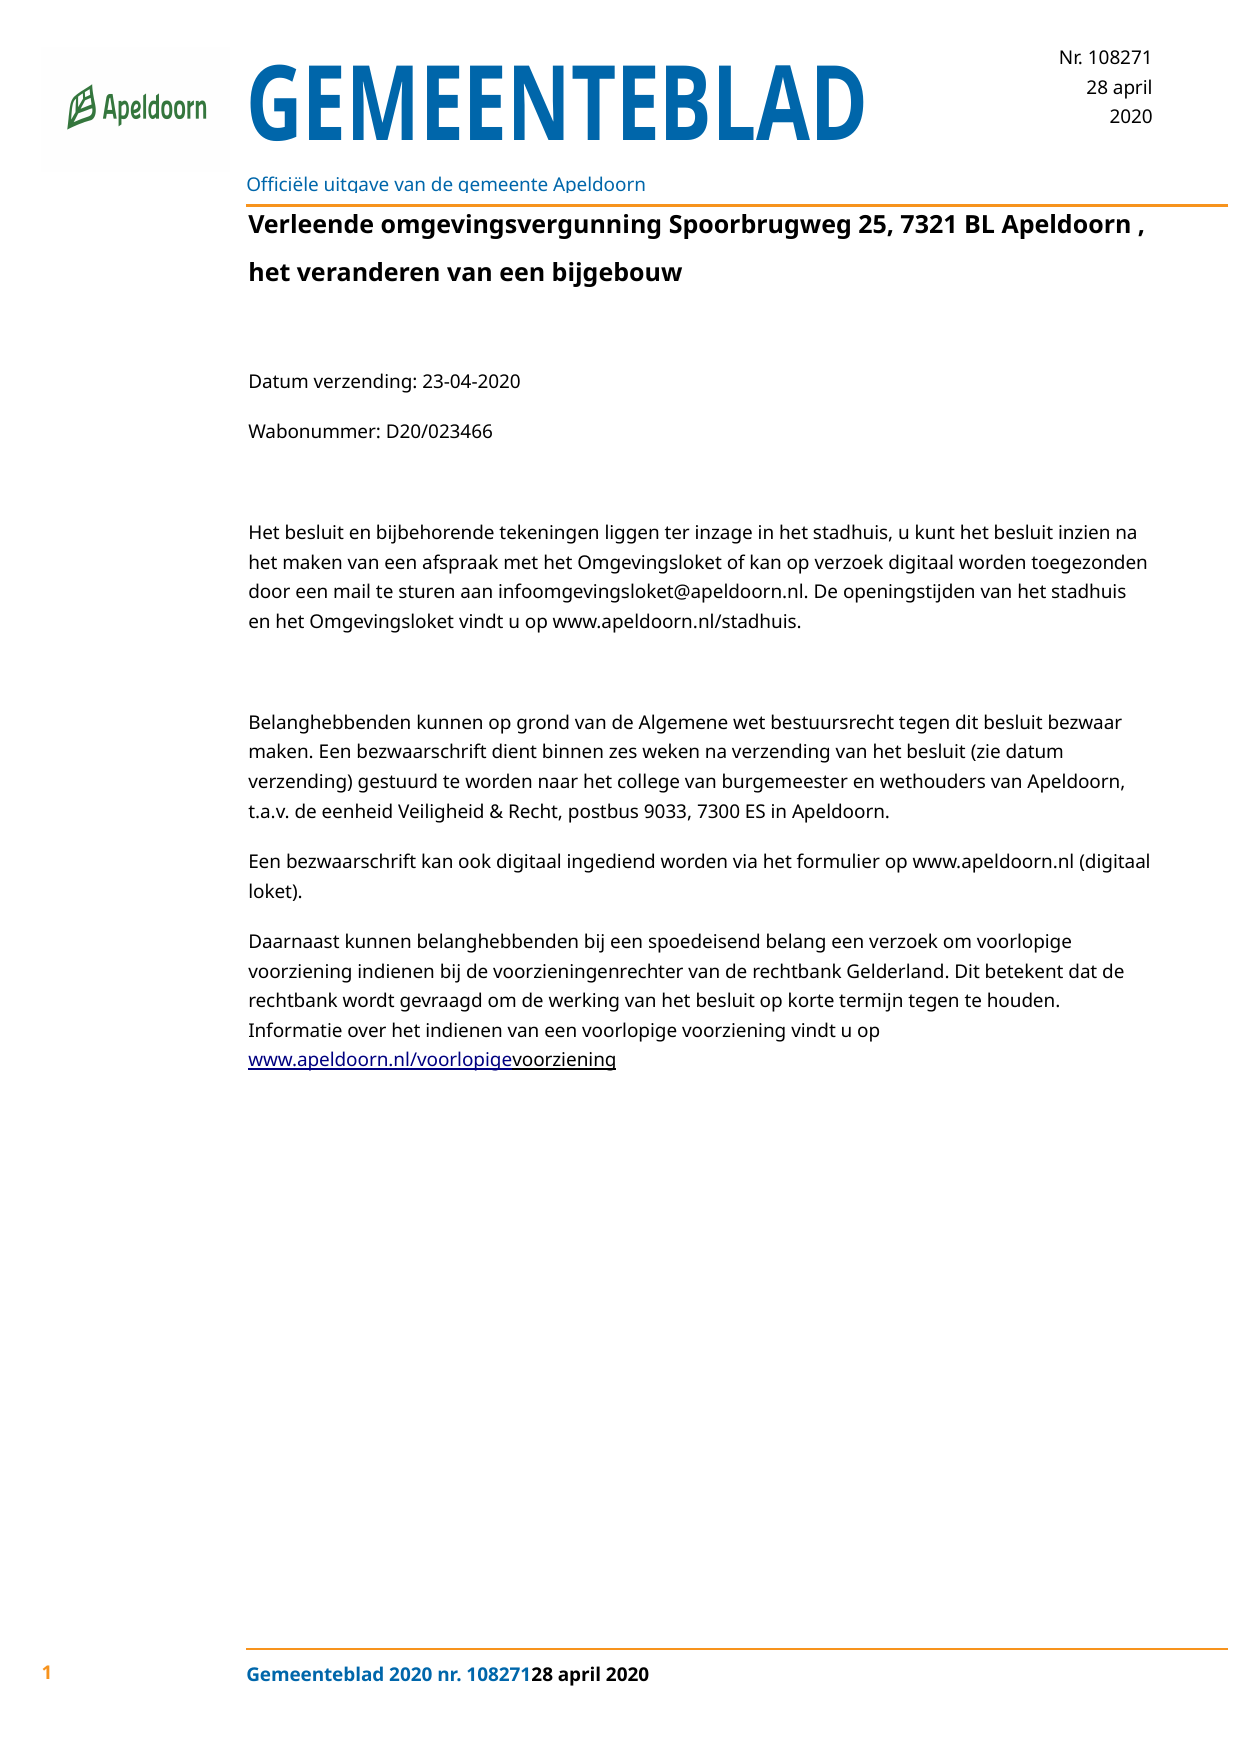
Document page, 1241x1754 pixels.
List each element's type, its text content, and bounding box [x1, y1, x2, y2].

text Belanghebbenden kunnen op grond van de Algemene wet bestuursrecht tegen dit besluit bezwaar maken. Een bezwaarschrift dient binnen zes weken na verzending van het besluit (zie datum verzending) gestuurd te worden naar het college van burgemeester en wethouders van Apeldoorn, t.a.v. de eenheid Veiligheid & Recht, postbus 9033, 7300 ES in Apeldoorn. [248, 709, 1152, 824]
text Datum verzending: 23-04-2020 [248, 368, 1152, 394]
text Een bezwaarschrift kan ook digitaal ingediend worden via het formulier op www.apeldoorn.nl (digitaal loket). [248, 848, 1152, 904]
text Het besluit en bijbehorende tekeningen liggen ter inzage in het stadhuis, u kunt het besluit inzien na het maken van een afspraak met het Omgevingsloket of kan op verzoek digitaal worden toegezonden door een mail te sturen aan infoomgevingsloket@apeldoorn.nl. De openingstijden van het stadhuis en het Omgevingsloket vindt u op www.apeldoorn.nl/stadhuis. [248, 519, 1152, 634]
text Daarnaast kunnen belanghebbenden bij een spoedeisend belang een verzoek om voorlopige voorziening indienen bij de voorzieningenrechter van de rechtbank Gelderland. Dit betekent dat de rechtbank wordt gevraagd om de werking van het besluit op korte termijn tegen te houden. Informatie over het indienen van een voorlopige voorziening vindt u op www.apeldoorn.nl/voorlopigevoorziening [248, 928, 1152, 1072]
text Wabonummer: D20/023466 [248, 419, 1152, 444]
picture [41, 47, 231, 172]
text Verleende omgevingsvergunning Spoorbrugweg 25, 7321 BL Apeldoorn , het veranderen van een bijgebouw [248, 207, 1152, 288]
